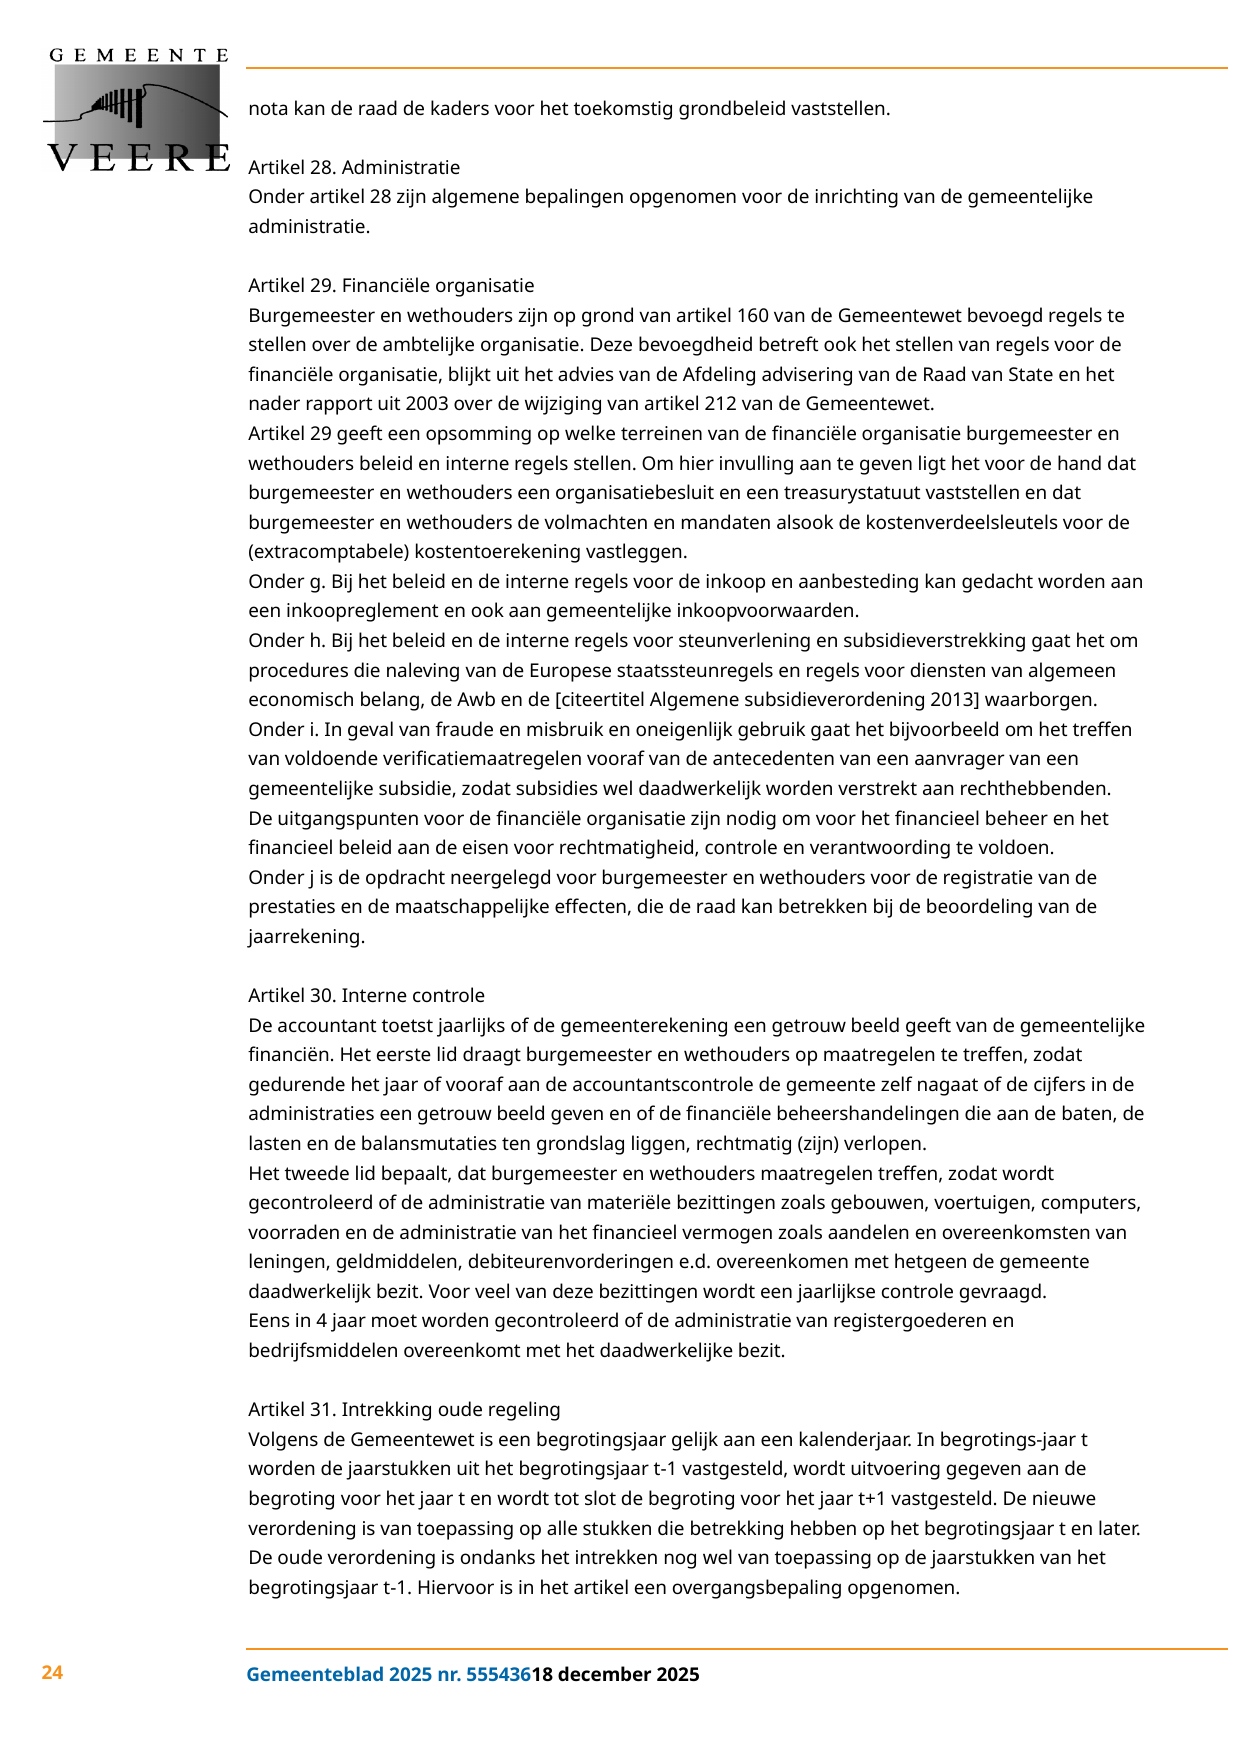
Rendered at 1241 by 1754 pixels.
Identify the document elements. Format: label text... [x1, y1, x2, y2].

text De accountant toetst jaarlijks of de gemeenterekening een getrouw beeld geeft van de gemeentelijke financiën. Het eerste lid draagt burgemeester en wethouders op maatregelen te treffen, zodat gedurende het jaar of vooraf aan de accountantscontrole de gemeente zelf nagaat of de cijfers in de administraties een getrouw beeld geven en of de financiële beheershandelingen die aan de baten, de lasten en de balansmutaties ten grondslag liggen, rechtmatig (zijn) verlopen. [248, 1012, 1152, 1156]
picture [41, 47, 231, 172]
text Artikel 29. Financiële organisatie [248, 272, 1152, 298]
text Artikel 30. Interne controle [248, 982, 1152, 1008]
text De oude verordening is ondanks het intrekken nog wel van toepassing op de jaarstukken van het begrotingsjaar t-1. Hiervoor is in het artikel een overgangsbepaling opgenomen. [248, 1544, 1152, 1600]
text Artikel 29 geeft een opsomming op welke terreinen van de financiële organisatie burgemeester en wethouders beleid en interne regels stellen. Om hier invulling aan te geven ligt het voor de hand dat burgemeester en wethouders een organisatiebesluit en een treasurystatuut vaststellen en dat burgemeester en wethouders de volmachten en mandaten alsook de kostenverdeelsleutels voor de (extracomptabele) kostentoerekening vastleggen. [248, 420, 1152, 564]
text Burgemeester en wethouders zijn op grond van artikel 160 van de Gemeentewet bevoegd regels te stellen over de ambtelijke organisatie. Deze bevoegdheid betreft ook het stellen van regels voor de financiële organisatie, blijkt uit het advies van de Afdeling advisering van de Raad van State en het nader rapport uit 2003 over de wijziging van artikel 212 van de Gemeentewet. [248, 302, 1152, 416]
text Artikel 31. Intrekking oude regeling [248, 1396, 1152, 1422]
text Eens in 4 jaar moet worden gecontroleerd of de administratie van registergoederen en bedrijfsmiddelen overeenkomt met het daadwerkelijke bezit. [248, 1308, 1152, 1363]
text Het tweede lid bepaalt, dat burgemeester en wethouders maatregelen treffen, zodat wordt [248, 1160, 1152, 1186]
text Artikel 28. Administratie [248, 154, 1152, 180]
text Onder j is de opdracht neergelegd voor burgemeester en wethouders voor de registratie van de prestaties en de maatschappelijke effecten, die de raad kan betrekken bij de beoordeling van de jaarrekening. [248, 864, 1152, 949]
text gecontroleerd of de administratie van materiële bezittingen zoals gebouwen, voertuigen, computers, voorraden en de administratie van het financieel vermogen zoals aandelen en overeenkomsten van leningen, geldmiddelen, debiteurenvorderingen e.d. overeenkomen met hetgeen de gemeente daadwerkelijk bezit. Voor veel van deze bezittingen wordt een jaarlijkse controle gevraagd. [248, 1189, 1152, 1304]
text Onder artikel 28 zijn algemene bepalingen opgenomen voor de inrichting van de gemeentelijke administratie. [248, 183, 1152, 239]
text Onder g. Bij het beleid en de interne regels voor de inkoop en aanbesteding kan gedacht worden aan een inkoopreglement en ook aan gemeentelijke inkoopvoorwaarden. [248, 568, 1152, 623]
text Onder i. In geval van fraude en misbruik en oneigenlijk gebruik gaat het bijvoorbeeld om het treffen van voldoende verificatiemaatregelen vooraf van de antecedenten van een aanvrager van een gemeentelijke subsidie, zodat subsidies wel daadwerkelijk worden verstrekt aan rechthebbenden. [248, 716, 1152, 801]
text nota kan de raad de kaders voor het toekomstig grondbeleid vaststellen. [248, 95, 1152, 121]
text Onder h. Bij het beleid en de interne regels voor steunverlening en subsidieverstrekking gaat het om procedures die naleving van de Europese staatssteunregels en regels voor diensten van algemeen economisch belang, de Awb en de [citeertitel Algemene subsidieverordening 2013] waarborgen. [248, 627, 1152, 712]
text De uitgangspunten voor de financiële organisatie zijn nodig om voor het financieel beheer en het financieel beleid aan de eisen voor rechtmatigheid, controle en verantwoording te voldoen. [248, 805, 1152, 860]
text Volgens de Gemeentewet is een begrotingsjaar gelijk aan een kalenderjaar. In begrotings-jaar t worden de jaarstukken uit het begrotingsjaar t-1 vastgesteld, wordt uitvoering gegeven aan de begroting voor het jaar t en wordt tot slot de begroting voor het jaar t+1 vastgesteld. De nieuwe verordening is van toepassing op alle stukken die betrekking hebben op het begrotingsjaar t en later. [248, 1426, 1152, 1541]
